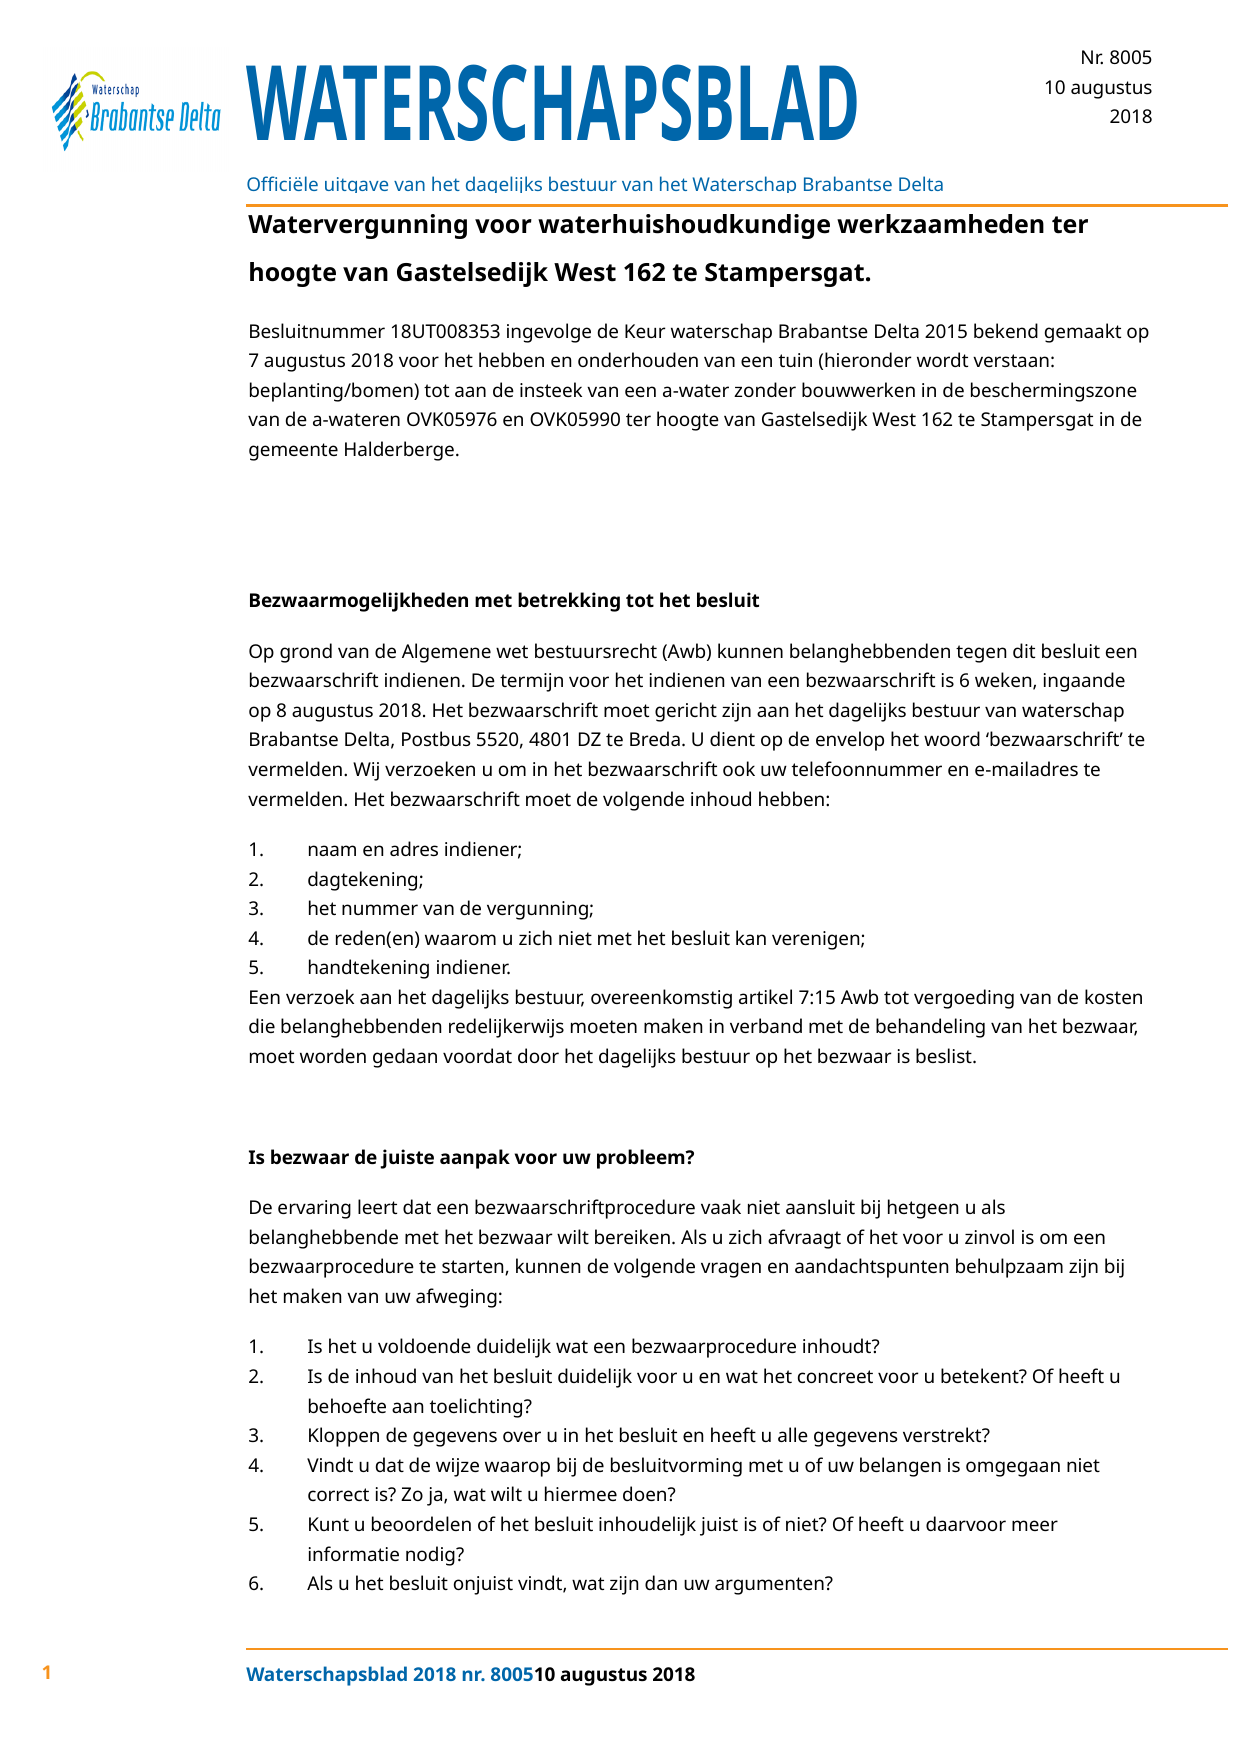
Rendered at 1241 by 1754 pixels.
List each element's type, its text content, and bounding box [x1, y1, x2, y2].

list dagtekening; [248, 866, 1152, 892]
list Is het u voldoende duidelijk wat een bezwaarprocedure inhoudt? [248, 1334, 1152, 1359]
list Vindt u dat de wijze waarop bij de besluitvorming met u of uw belangen is omgegaan niet correct is? Zo ja, wat wilt u hiermee doen? [248, 1452, 1152, 1507]
list handtekening indiener. [248, 954, 1152, 980]
list de reden(en) waarom u zich niet met het besluit kan verenigen; [248, 925, 1152, 951]
text Besluitnummer 18UT008353 ingevolge de Keur waterschap Brabantse Delta 2015 bekend gemaakt op 7 augustus 2018 voor het hebben en onderhouden van een tuin (hieronder wordt verstaan: beplanting/bomen) tot aan de insteek van een a-water zonder bouwwerken in de beschermingszone van de a-wateren OVK05976 en OVK05990 ter hoogte van Gastelsedijk West 162 te Stampersgat in de gemeente Halderberge. [248, 318, 1152, 462]
list het nummer van de vergunning; [248, 895, 1152, 921]
list naam en adres indiener; [248, 836, 1152, 862]
text De ervaring leert dat een bezwaarschriftprocedure vaak niet aansluit bij hetgeen u als belanghebbende met het bezwaar wilt bereiken. Als u zich afvraagt of het voor u zinvol is om een bezwaarprocedure te starten, kunnen de volgende vragen en aandachtspunten behulpzaam zijn bij het maken van uw afweging: [248, 1194, 1152, 1309]
list Kloppen de gegevens over u in het besluit en heeft u alle gegevens verstrekt? [248, 1422, 1152, 1448]
picture [41, 47, 231, 172]
list Kunt u beoordelen of het besluit inhoudelijk juist is of niet? Of heeft u daarvoor meer informatie nodig? [248, 1511, 1152, 1567]
list Is de inhoud van het besluit duidelijk voor u en wat het concreet voor u betekent? Of heeft u behoefte aan toelichting? [248, 1363, 1152, 1419]
text Watervergunning voor waterhuishoudkundige werkzaamheden ter hoogte van Gastelsedijk West 162 te Stampersgat. [248, 207, 1152, 288]
text Een verzoek aan het dagelijks bestuur, overeenkomstig artikel 7:15 Awb tot vergoeding van de kosten die belanghebbenden redelijkerwijs moeten maken in verband met de behandeling van het bezwaar, moet worden gedaan voordat door het dagelijks bestuur op het bezwaar is beslist. [248, 984, 1152, 1069]
list Als u het besluit onjuist vindt, wat zijn dan uw argumenten? [248, 1570, 1152, 1596]
text Op grond van de Algemene wet bestuursrecht (Awb) kunnen belanghebbenden tegen dit besluit een bezwaarschrift indienen. De termijn voor het indienen van een bezwaarschrift is 6 weken, ingaande op 8 augustus 2018. Het bezwaarschrift moet gericht zijn aan het dagelijks bestuur van waterschap Brabantse Delta, Postbus 5520, 4801 DZ te Breda. U dient op de envelop het woord ‘bezwaarschrift’ te vermelden. Wij verzoeken u om in het bezwaarschrift ook uw telefoonnummer en e‑mailadres te vermelden. Het bezwaarschrift moet de volgende inhoud hebben: [248, 638, 1152, 812]
text Is bezwaar de juiste aanpak voor uw probleem? [248, 1144, 1152, 1170]
text Bezwaarmogelijkheden met betrekking tot het besluit [248, 587, 1152, 613]
